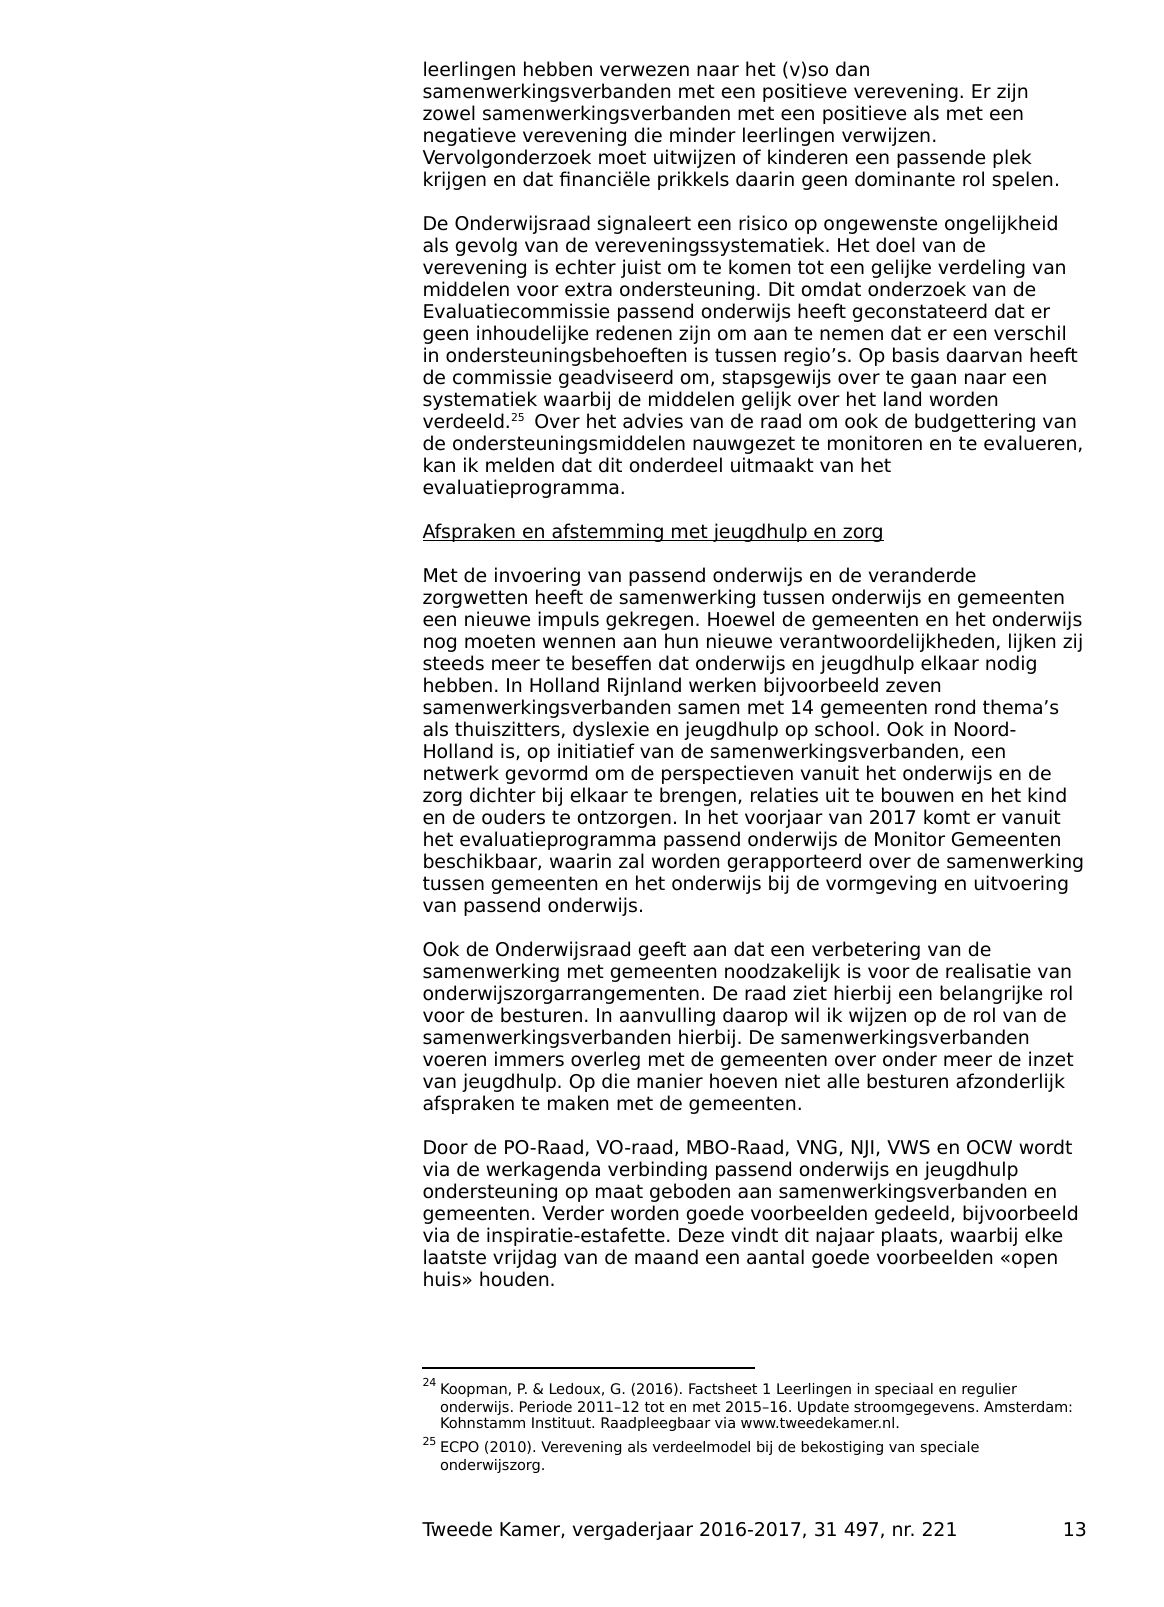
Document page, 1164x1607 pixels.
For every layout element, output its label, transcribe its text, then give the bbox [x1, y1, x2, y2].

text ECPO (2010). Verevening als verdeelmodel bij de bekostiging van speciale onderwijszorg. [422, 1435, 1087, 1474]
text leerlingen hebben verwezen naar het (v)so dan samenwerkingsverbanden met een positieve verevening. Er zijn zowel samenwerkingsverbanden met een positieve als met een negatieve verevening die minder leerlingen verwijzen. Vervolgonderzoek moet uitwijzen of kinderen een passende plek krijgen en dat financiële prikkels daarin geen dominante rol spelen. [422, 59, 1087, 191]
text Met de invoering van passend onderwijs en de veranderde zorgwetten heeft de samenwerking tussen onderwijs en gemeenten een nieuwe impuls gekregen. Hoewel de gemeenten en het onderwijs nog moeten wennen aan hun nieuwe verantwoordelijkheden, lijken zij steeds meer te beseffen dat onderwijs en jeugdhulp elkaar nodig hebben. In Holland Rijnland werken bijvoorbeeld zeven samenwerkingsverbanden samen met 14 gemeenten rond thema’s als thuiszitters, dyslexie en jeugdhulp op school. Ook in Noord-Holland is, op initiatief van de samenwerkingsverbanden, een netwerk gevormd om de perspectieven vanuit het onderwijs en de zorg dichter bij elkaar te brengen, relaties uit te bouwen en het kind en de ouders te ontzorgen. In het voorjaar van 2017 komt er vanuit het evaluatieprogramma passend onderwijs de Monitor Gemeenten beschikbaar, waarin zal worden gerapporteerd over de samenwerking tussen gemeenten en het onderwijs bij de vormgeving en uitvoering van passend onderwijs. [422, 565, 1087, 917]
subtitle Afspraken en afstemming met jeugdhulp en zorg [422, 521, 1087, 543]
text De Onderwijsraad signaleert een risico op ongewenste ongelijkheid als gevolg van de vereveningssystematiek. Het doel van de verevening is echter juist om te komen tot een gelijke verdeling van middelen voor extra ondersteuning. Dit omdat onderzoek van de Evaluatiecommissie passend onderwijs heeft geconstateerd dat er geen inhoudelijke redenen zijn om aan te nemen dat er een verschil in ondersteuningsbehoeften is tussen regio’s. Op basis daarvan heeft de commissie geadviseerd om, stapsgewijs over te gaan naar een systematiek waarbij de middelen gelijk over het land worden verdeeld. Over het advies van de raad om ook de budgettering van de ondersteuningsmiddelen nauwgezet te monitoren en te evalueren, kan ik melden dat dit onderdeel uitmaakt van het evaluatieprogramma. [422, 213, 1087, 499]
text Ook de Onderwijsraad geeft aan dat een verbetering van de samenwerking met gemeenten noodzakelijk is voor de realisatie van onderwijszorgarrangementen. De raad ziet hierbij een belangrijke rol voor de besturen. In aanvulling daarop wil ik wijzen op de rol van de samenwerkingsverbanden hierbij. De samenwerkingsverbanden voeren immers overleg met de gemeenten over onder meer de inzet van jeugdhulp. Op die manier hoeven niet alle besturen afzonderlijk afspraken te maken met de gemeenten. [422, 939, 1087, 1115]
text Koopman, P. & Ledoux, G. (2016). Factsheet 1 Leerlingen in speciaal en regulier onderwijs. Periode 2011–12 tot en met 2015–16. Update stroomgegevens. Amsterdam: Kohnstamm Instituut. Raadpleegbaar via www.tweedekamer.nl. [422, 1377, 1087, 1432]
text Door de PO-Raad, VO-raad, MBO-Raad, VNG, NJI, VWS en OCW wordt via de werkagenda verbinding passend onderwijs en jeugdhulp ondersteuning op maat geboden aan samenwerkingsverbanden en gemeenten. Verder worden goede voorbeelden gedeeld, bijvoorbeeld via de inspiratie-estafette. Deze vindt dit najaar plaats, waarbij elke laatste vrijdag van de maand een aantal goede voorbeelden «open huis» houden. [422, 1137, 1087, 1291]
